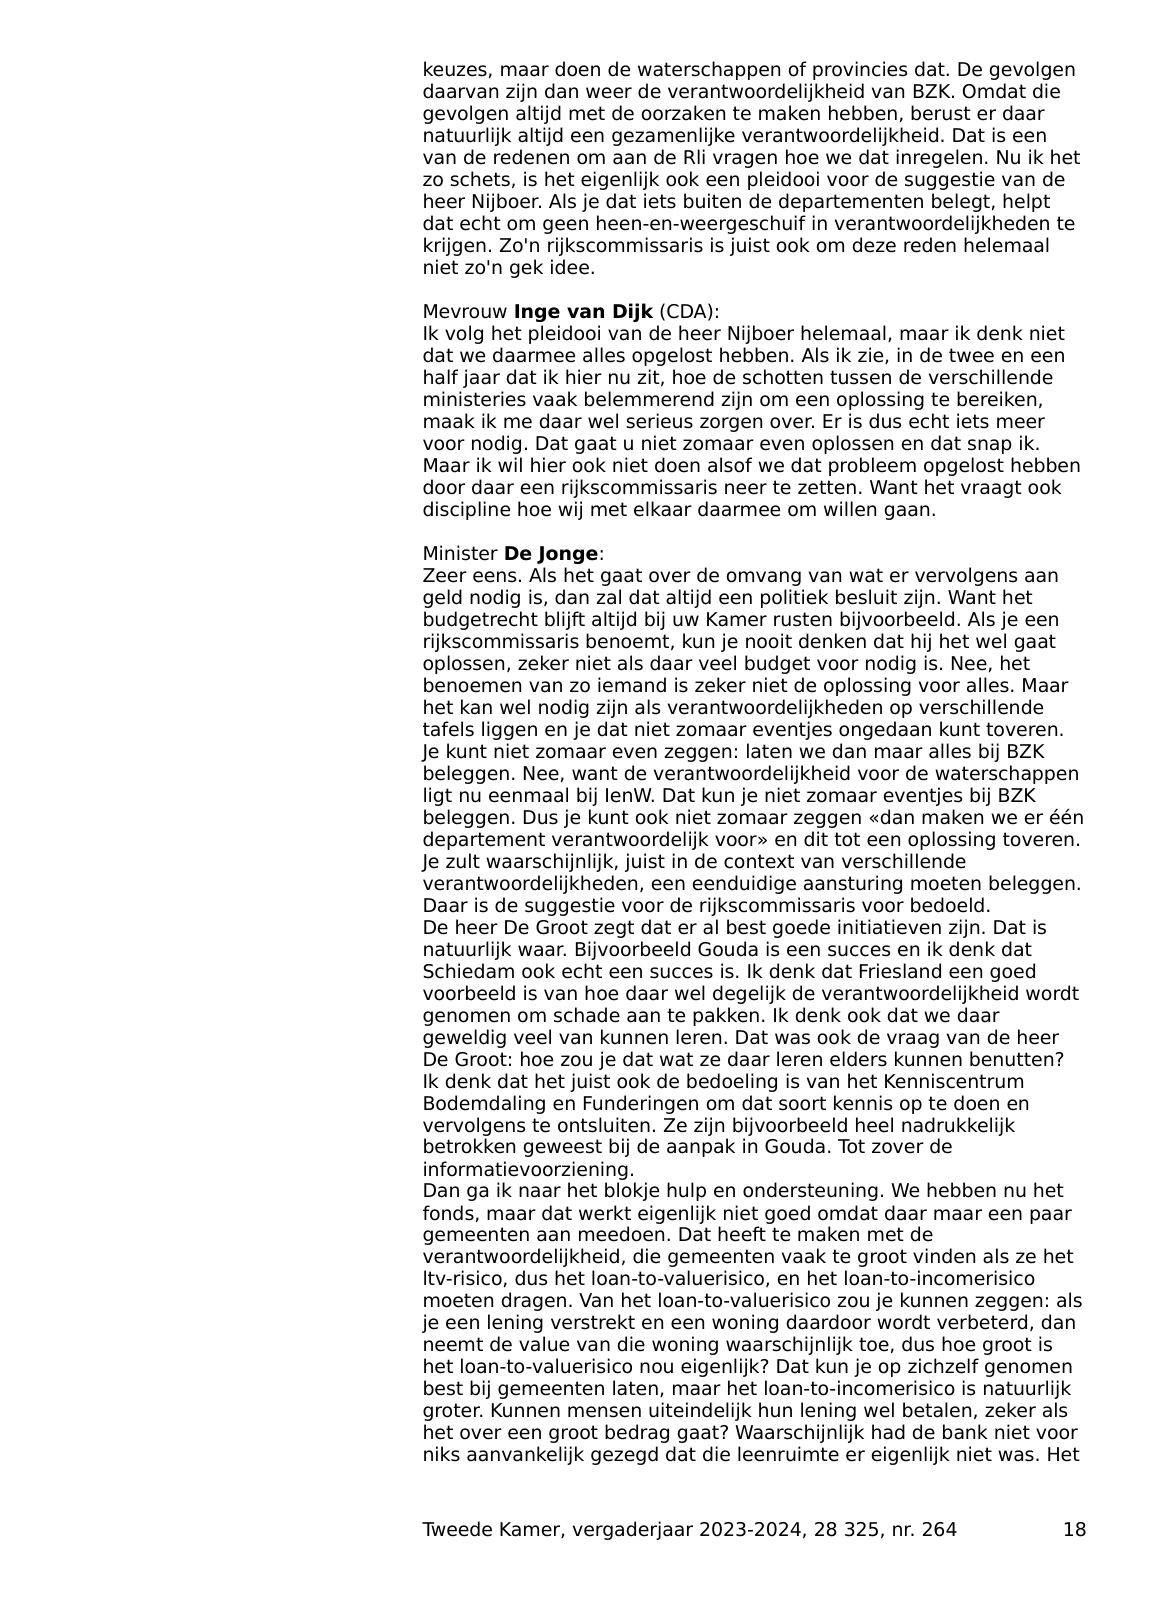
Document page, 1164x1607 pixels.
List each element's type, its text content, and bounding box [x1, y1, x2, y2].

text Dan ga ik naar het blokje hulp en ondersteuning. We hebben nu het fonds, maar dat werkt eigenlijk niet goed omdat daar maar een paar gemeenten aan meedoen. Dat heeft te maken met de verantwoordelijkheid, die gemeenten vaak te groot vinden als ze het ltv-risico, dus het loan-to-valuerisico, en het loan-to-incomerisico moeten dragen. Van het loan-to-valuerisico zou je kunnen zeggen: als je een lening verstrekt en een woning daardoor wordt verbeterd, dan neemt de value van die woning waarschijnlijk toe, dus hoe groot is het loan-to-valuerisico nou eigenlijk? Dat kun je op zichzelf genomen best bij gemeenten laten, maar het loan-to-incomerisico is natuurlijk groter. Kunnen mensen uiteindelijk hun lening wel betalen, zeker als het over een groot bedrag gaat? Waarschijnlijk had de bank niet voor niks aanvankelijk gezegd dat die leenruimte er eigenlijk niet was. Het [422, 1180, 1087, 1466]
text Zeer eens. Als het gaat over de omvang van wat er vervolgens aan geld nodig is, dan zal dat altijd een politiek besluit zijn. Want het budgetrecht blijft altijd bij uw Kamer rusten bijvoorbeeld. Als je een rijkscommissaris benoemt, kun je nooit denken dat hij het wel gaat oplossen, zeker niet als daar veel budget voor nodig is. Nee, het benoemen van zo iemand is zeker niet de oplossing voor alles. Maar het kan wel nodig zijn als verantwoordelijkheden op verschillende tafels liggen en je dat niet zomaar eventjes ongedaan kunt toveren. Je kunt niet zomaar even zeggen: laten we dan maar alles bij BZK beleggen. Nee, want de verantwoordelijkheid voor de waterschappen ligt nu eenmaal bij IenW. Dat kun je niet zomaar eventjes bij BZK beleggen. Dus je kunt ook niet zomaar zeggen «dan maken we er één departement verantwoordelijk voor» en dit tot een oplossing toveren. Je zult waarschijnlijk, juist in de context van verschillende verantwoordelijkheden, een eenduidige aansturing moeten beleggen. Daar is de suggestie voor de rijkscommissaris voor bedoeld. [422, 565, 1087, 917]
text Ik volg het pleidooi van de heer Nijboer helemaal, maar ik denk niet dat we daarmee alles opgelost hebben. Als ik zie, in de twee en een half jaar dat ik hier nu zit, hoe de schotten tussen de verschillende ministeries vaak belemmerend zijn om een oplossing te bereiken, maak ik me daar wel serieus zorgen over. Er is dus echt iets meer voor nodig. Dat gaat u niet zomaar even oplossen en dat snap ik. Maar ik wil hier ook niet doen alsof we dat probleem opgelost hebben door daar een rijkscommissaris neer te zetten. Want het vraagt ook discipline hoe wij met elkaar daarmee om willen gaan. [422, 323, 1087, 521]
text De heer De Groot zegt dat er al best goede initiatieven zijn. Dat is natuurlijk waar. Bijvoorbeeld Gouda is een succes en ik denk dat Schiedam ook echt een succes is. Ik denk dat Friesland een goed voorbeeld is van hoe daar wel degelijk de verantwoordelijkheid wordt genomen om schade aan te pakken. Ik denk ook dat we daar geweldig veel van kunnen leren. Dat was ook de vraag van de heer De Groot: hoe zou je dat wat ze daar leren elders kunnen benutten? Ik denk dat het juist ook de bedoeling is van het Kenniscentrum Bodemdaling en Funderingen om dat soort kennis op te doen en vervolgens te ontsluiten. Ze zijn bijvoorbeeld heel nadrukkelijk betrokken geweest bij de aanpak in Gouda. Tot zover de informatievoorziening. [422, 917, 1087, 1180]
text Minister De Jonge: [422, 543, 1087, 565]
text Mevrouw Inge van Dijk (CDA): [422, 301, 1087, 323]
text keuzes, maar doen de waterschappen of provincies dat. De gevolgen daarvan zijn dan weer de verantwoordelijkheid van BZK. Omdat die gevolgen altijd met de oorzaken te maken hebben, berust er daar natuurlijk altijd een gezamenlijke verantwoordelijkheid. Dat is een van de redenen om aan de Rli vragen hoe we dat inregelen. Nu ik het zo schets, is het eigenlijk ook een pleidooi voor de suggestie van de heer Nijboer. Als je dat iets buiten de departementen belegt, helpt dat echt om geen heen-en-weergeschuif in verantwoordelijkheden te krijgen. Zo'n rijkscommissaris is juist ook om deze reden helemaal niet zo'n gek idee. [422, 59, 1087, 279]
